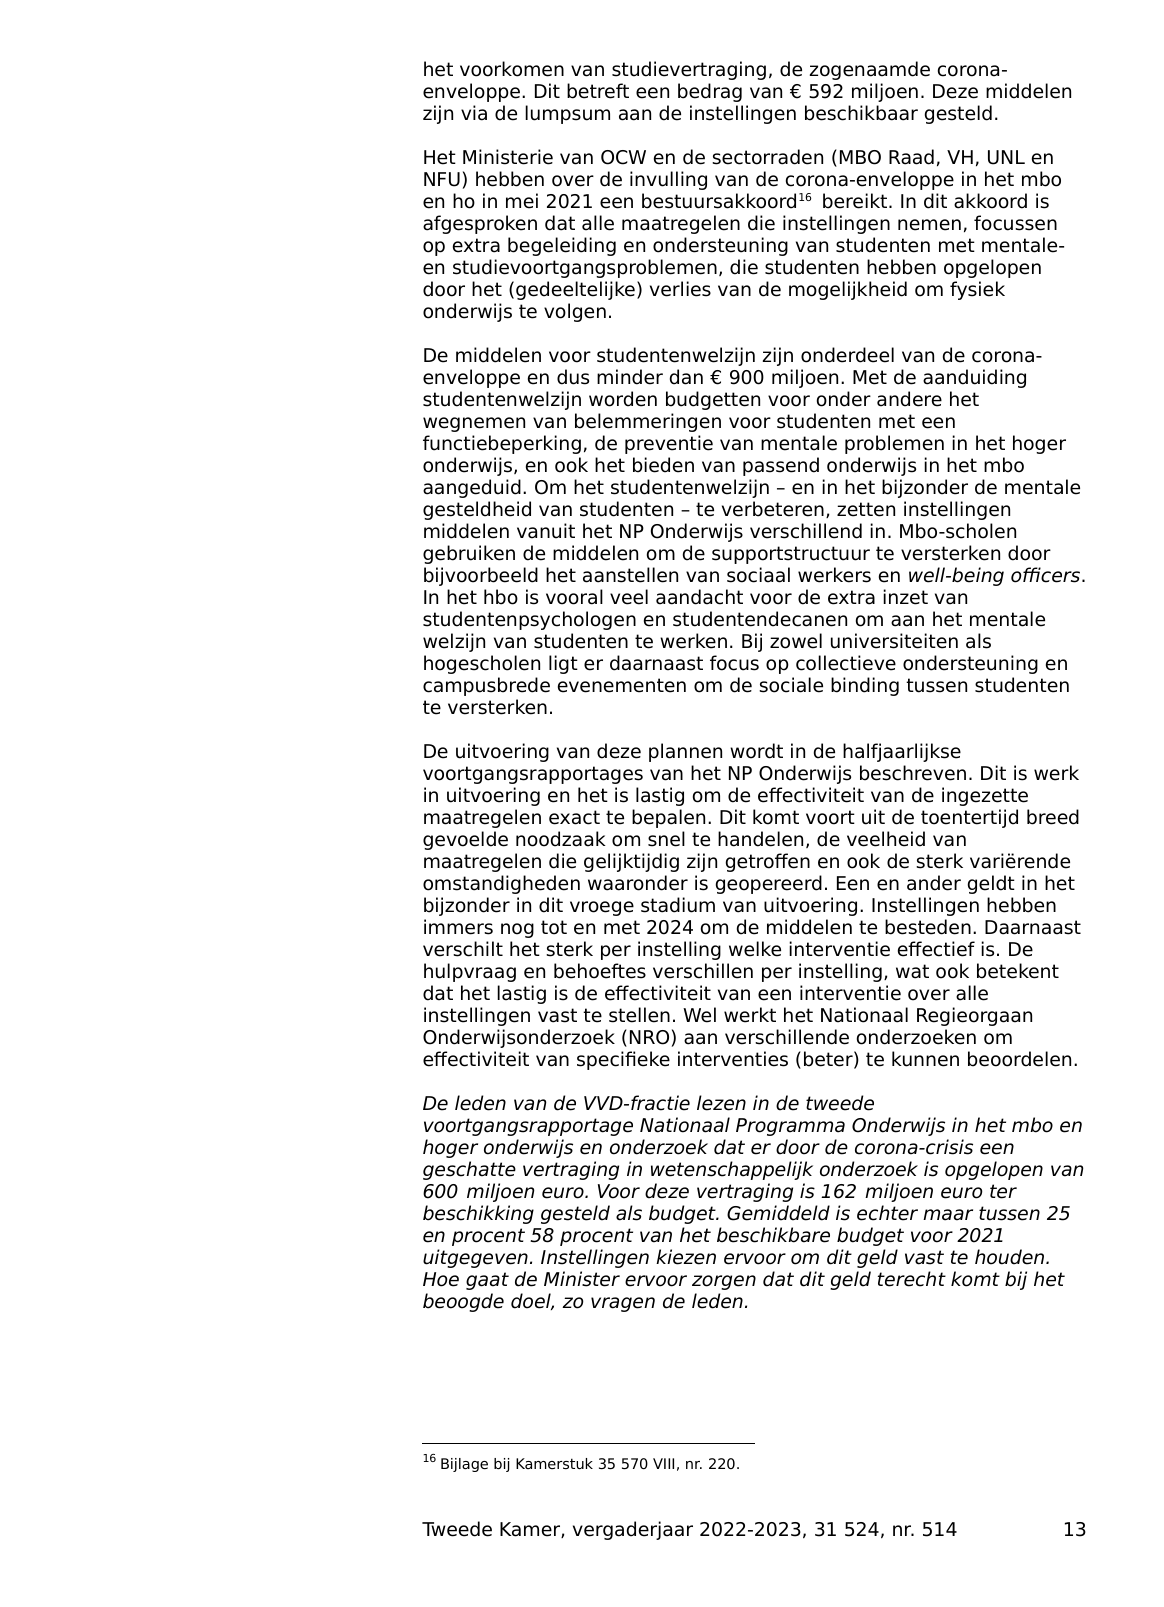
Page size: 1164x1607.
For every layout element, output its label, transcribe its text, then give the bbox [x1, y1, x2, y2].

text De leden van de VVD-fractie lezen in de tweede voortgangsrapportage Nationaal Programma Onderwijs in het mbo en hoger onderwijs en onderzoek dat er door de corona-crisis een geschatte vertraging in wetenschappelijk onderzoek is opgelopen van 600 miljoen euro. Voor deze vertraging is 162 miljoen euro ter beschikking gesteld als budget. Gemiddeld is echter maar tussen 25 en procent 58 procent van het beschikbare budget voor 2021 uitgegeven. Instellingen kiezen ervoor om dit geld vast te houden. Hoe gaat de Minister ervoor zorgen dat dit geld terecht komt bij het beoogde doel, zo vragen de leden. [422, 1093, 1087, 1313]
text De uitvoering van deze plannen wordt in de halfjaarlijkse voortgangsrapportages van het NP Onderwijs beschreven. Dit is werk in uitvoering en het is lastig om de effectiviteit van de ingezette maatregelen exact te bepalen. Dit komt voort uit de toentertijd breed gevoelde noodzaak om snel te handelen, de veelheid van maatregelen die gelijktijdig zijn getroffen en ook de sterk variërende omstandigheden waaronder is geopereerd. Een en ander geldt in het bijzonder in dit vroege stadium van uitvoering. Instellingen hebben immers nog tot en met 2024 om de middelen te besteden. Daarnaast verschilt het sterk per instelling welke interventie effectief is. De hulpvraag en behoeftes verschillen per instelling, wat ook betekent dat het lastig is de effectiviteit van een interventie over alle instellingen vast te stellen. Wel werkt het Nationaal Regieorgaan Onderwijsonderzoek (NRO) aan verschillende onderzoeken om effectiviteit van specifieke interventies (beter) te kunnen beoordelen. [422, 741, 1087, 1071]
text Bijlage bij Kamerstuk 35 570 VIII, nr. 220. [422, 1452, 1087, 1474]
text het voorkomen van studievertraging, de zogenaamde corona-enveloppe. Dit betreft een bedrag van € 592 miljoen. Deze middelen zijn via de lumpsum aan de instellingen beschikbaar gesteld. [422, 59, 1087, 125]
text Het Ministerie van OCW en de sectorraden (MBO Raad, VH, UNL en NFU) hebben over de invulling van de corona-enveloppe in het mbo en ho in mei 2021 een bestuursakkoord bereikt. In dit akkoord is afgesproken dat alle maatregelen die instellingen nemen, focussen op extra begeleiding en ondersteuning van studenten met mentale- en studievoortgangsproblemen, die studenten hebben opgelopen door het (gedeeltelijke) verlies van de mogelijkheid om fysiek onderwijs te volgen. [422, 147, 1087, 323]
text De middelen voor studentenwelzijn zijn onderdeel van de corona-enveloppe en dus minder dan € 900 miljoen. Met de aanduiding studentenwelzijn worden budgetten voor onder andere het wegnemen van belemmeringen voor studenten met een functiebeperking, de preventie van mentale problemen in het hoger onderwijs, en ook het bieden van passend onderwijs in het mbo aangeduid. Om het studentenwelzijn – en in het bijzonder de mentale gesteldheid van studenten – te verbeteren, zetten instellingen middelen vanuit het NP Onderwijs verschillend in. Mbo-scholen gebruiken de middelen om de supportstructuur te versterken door bijvoorbeeld het aanstellen van sociaal werkers en well-being officers. In het hbo is vooral veel aandacht voor de extra inzet van studentenpsychologen en studentendecanen om aan het mentale welzijn van studenten te werken. Bij zowel universiteiten als hogescholen ligt er daarnaast focus op collectieve ondersteuning en campusbrede evenementen om de sociale binding tussen studenten te versterken. [422, 345, 1087, 719]
